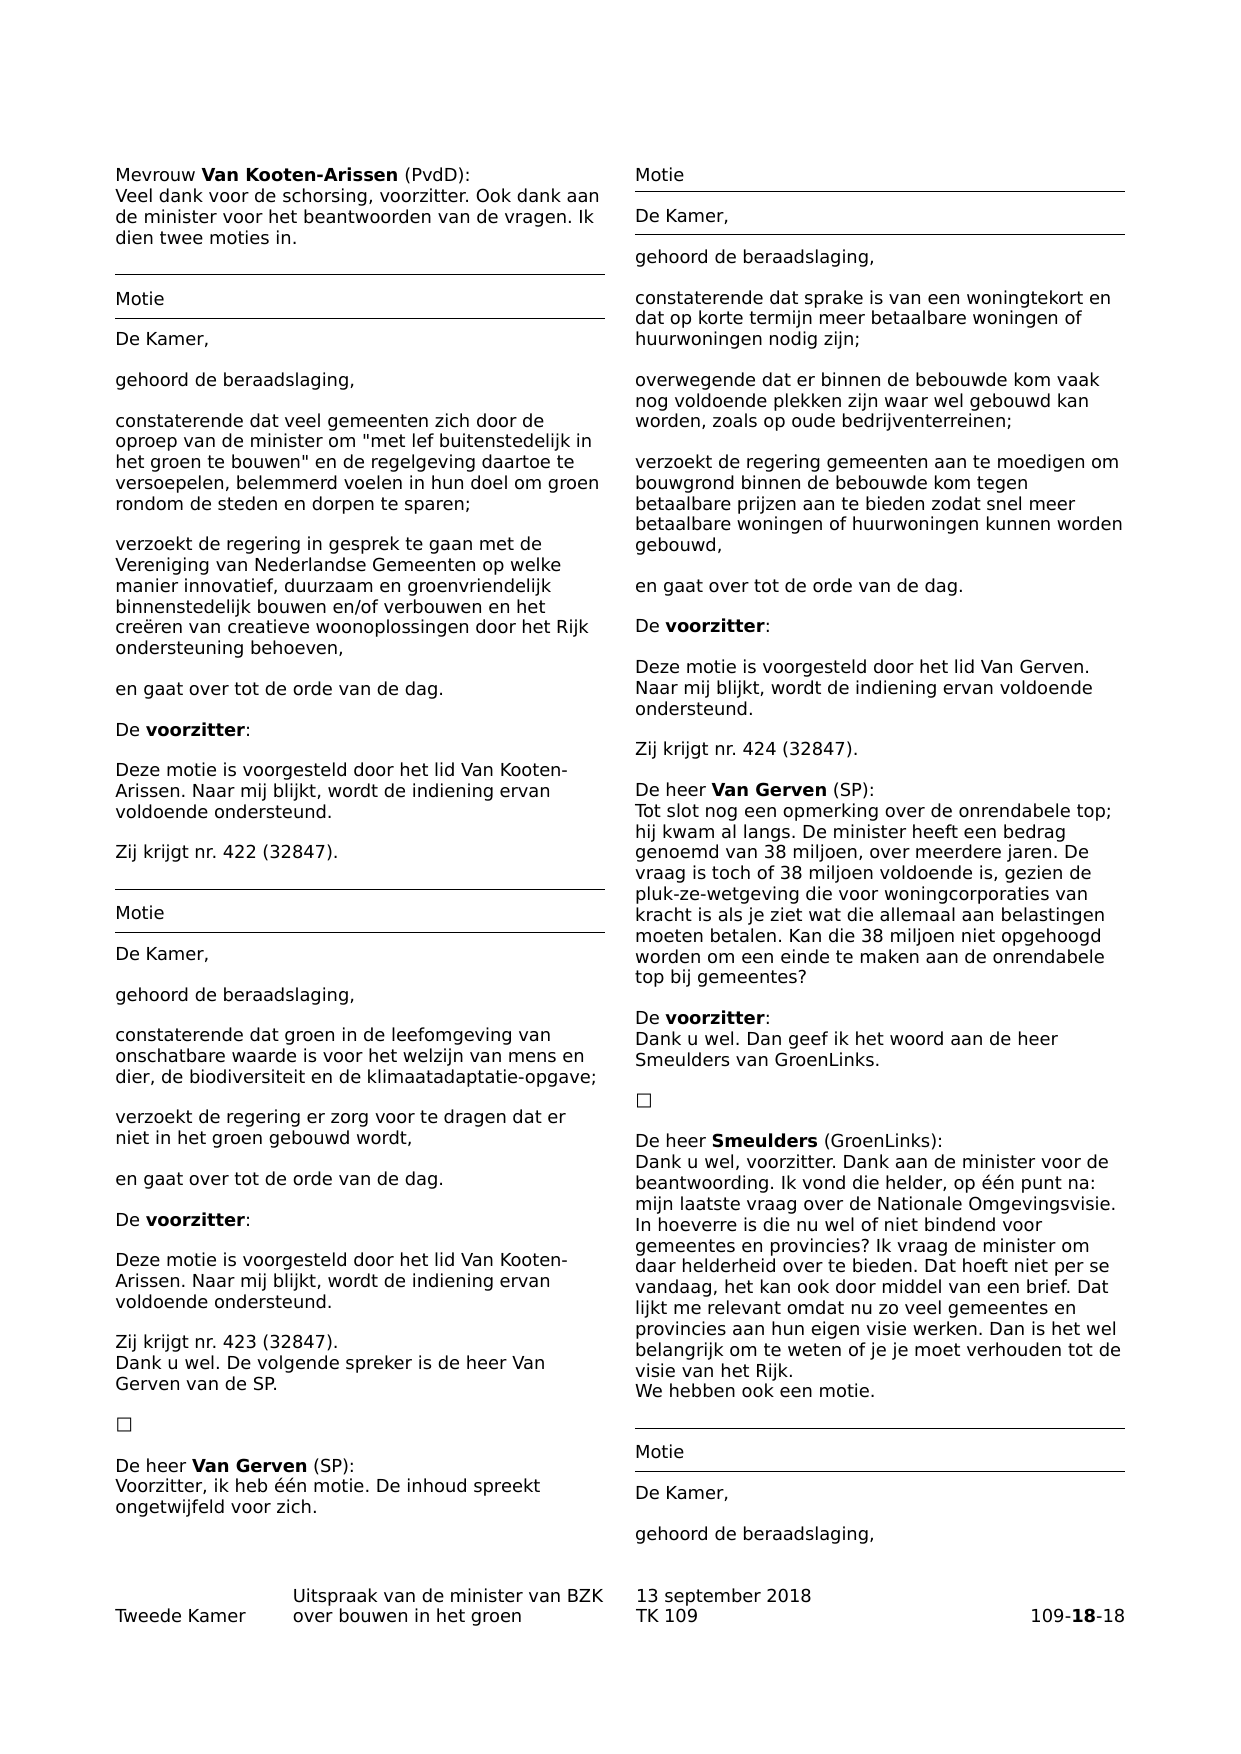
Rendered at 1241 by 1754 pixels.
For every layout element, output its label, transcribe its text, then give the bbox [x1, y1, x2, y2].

text overwegende dat er binnen de bebouwde kom vaak nog voldoende plekken zijn waar wel gebouwd kan worden, zoals op oude bedrijventerreinen; [635, 370, 1125, 432]
text verzoekt de regering gemeenten aan te moedigen om bouwgrond binnen de bebouwde kom tegen betaalbare prijzen aan te bieden zodat snel meer betaalbare woningen of huurwoningen kunnen worden gebouwd, [635, 452, 1125, 556]
text Zij krijgt nr. 424 (32847). [635, 739, 1125, 760]
text en gaat over tot de orde van de dag. [635, 576, 1125, 596]
text De voorzitter: [115, 719, 605, 740]
text We hebben ook een motie. [635, 1381, 1125, 1402]
text Veel dank voor de schorsing, voorzitter. Ook dank aan de minister voor het beantwoorden van de vragen. Ik dien twee moties in. [115, 186, 605, 248]
text De Kamer, [115, 329, 605, 350]
text Motie [115, 903, 605, 924]
text Dank u wel, voorzitter. Dank aan de minister voor de beantwoording. Ik vond die helder, op één punt na: mijn laatste vraag over de Nationale Omgevingsvisie. In hoeverre is die nu wel of niet bindend voor gemeentes en provincies? Ik vraag de minister om daar helderheid over te bieden. Dat hoeft niet per se vandaag, het kan ook door middel van een brief. Dat lijkt me relevant omdat nu zo veel gemeentes en provincies aan hun eigen visie werken. Dan is het wel belangrijk om te weten of je je moet verhouden tot de visie van het Rijk. [635, 1152, 1125, 1381]
text Motie [115, 288, 605, 309]
text Dank u wel. Dan geef ik het woord aan de heer Smeulders van GroenLinks. [635, 1029, 1125, 1071]
text De Kamer, [115, 944, 605, 964]
text Tot slot nog een opmerking over de onrendabele top; hij kwam al langs. De minister heeft een bedrag genoemd van 38 miljoen, over meerdere jaren. De vraag is toch of 38 miljoen voldoende is, gezien de pluk-ze-wetgeving die voor woningcorporaties van kracht is als je ziet wat die allemaal aan belastingen moeten betalen. Kan die 38 miljoen niet opgehoogd worden om een einde te maken aan de onrendabele top bij gemeentes? [635, 801, 1125, 988]
text gehoord de beraadslaging, [115, 370, 605, 391]
text De Kamer, [635, 206, 1125, 227]
text De voorzitter: [115, 1209, 605, 1230]
text constaterende dat groen in de leefomgeving van onschatbare waarde is voor het welzijn van mens en dier, de biodiversiteit en de klimaatadaptatie-opgave; [115, 1025, 605, 1087]
text en gaat over tot de orde van de dag. [115, 679, 605, 699]
text en gaat over tot de orde van de dag. [115, 1169, 605, 1189]
text Deze motie is voorgesteld door het lid Van Kooten-Arissen. Naar mij blijkt, wordt de indiening ervan voldoende ondersteund. [115, 1250, 605, 1312]
text constaterende dat veel gemeenten zich door de oproep van de minister om "met lef buitenstedelijk in het groen te bouwen" en de regelgeving daartoe te versoepelen, belemmerd voelen in hun doel om groen rondom de steden en dorpen te sparen; [115, 411, 605, 514]
text ⬜ [635, 1091, 1125, 1111]
text Mevrouw Van Kooten-Arissen (PvdD): [115, 165, 605, 186]
text gehoord de beraadslaging, [635, 1523, 1125, 1544]
text De heer Smeulders (GroenLinks): [635, 1131, 1125, 1152]
text Deze motie is voorgesteld door het lid Van Kooten-Arissen. Naar mij blijkt, wordt de indiening ervan voldoende ondersteund. [115, 760, 605, 822]
text Motie [635, 165, 1125, 186]
text gehoord de beraadslaging, [635, 247, 1125, 267]
text Dank u wel. De volgende spreker is de heer Van Gerven van de SP. [115, 1353, 605, 1395]
text Voorzitter, ik heb één motie. De inhoud spreekt ongetwijfeld voor zich. [115, 1476, 605, 1518]
text De heer Van Gerven (SP): [635, 780, 1125, 801]
text De heer Van Gerven (SP): [115, 1456, 605, 1476]
text Zij krijgt nr. 423 (32847). [115, 1332, 605, 1353]
text De voorzitter: [635, 1008, 1125, 1029]
text ⬜ [115, 1415, 605, 1436]
text constaterende dat sprake is van een woningtekort en dat op korte termijn meer betaalbare woningen of huurwoningen nodig zijn; [635, 287, 1125, 350]
text Zij krijgt nr. 422 (32847). [115, 842, 605, 863]
text De Kamer, [635, 1483, 1125, 1503]
text gehoord de beraadslaging, [115, 984, 605, 1005]
text verzoekt de regering in gesprek te gaan met de Vereniging van Nederlandse Gemeenten op welke manier innovatief, duurzaam en groenvriendelijk binnenstedelijk bouwen en/of verbouwen en het creëren van creatieve woonoplossingen door het Rijk ondersteuning behoeven, [115, 534, 605, 659]
text Motie [635, 1442, 1125, 1463]
text Deze motie is voorgesteld door het lid Van Gerven. Naar mij blijkt, wordt de indiening ervan voldoende ondersteund. [635, 657, 1125, 719]
text De voorzitter: [635, 616, 1125, 637]
text verzoekt de regering er zorg voor te dragen dat er niet in het groen gebouwd wordt, [115, 1107, 605, 1149]
